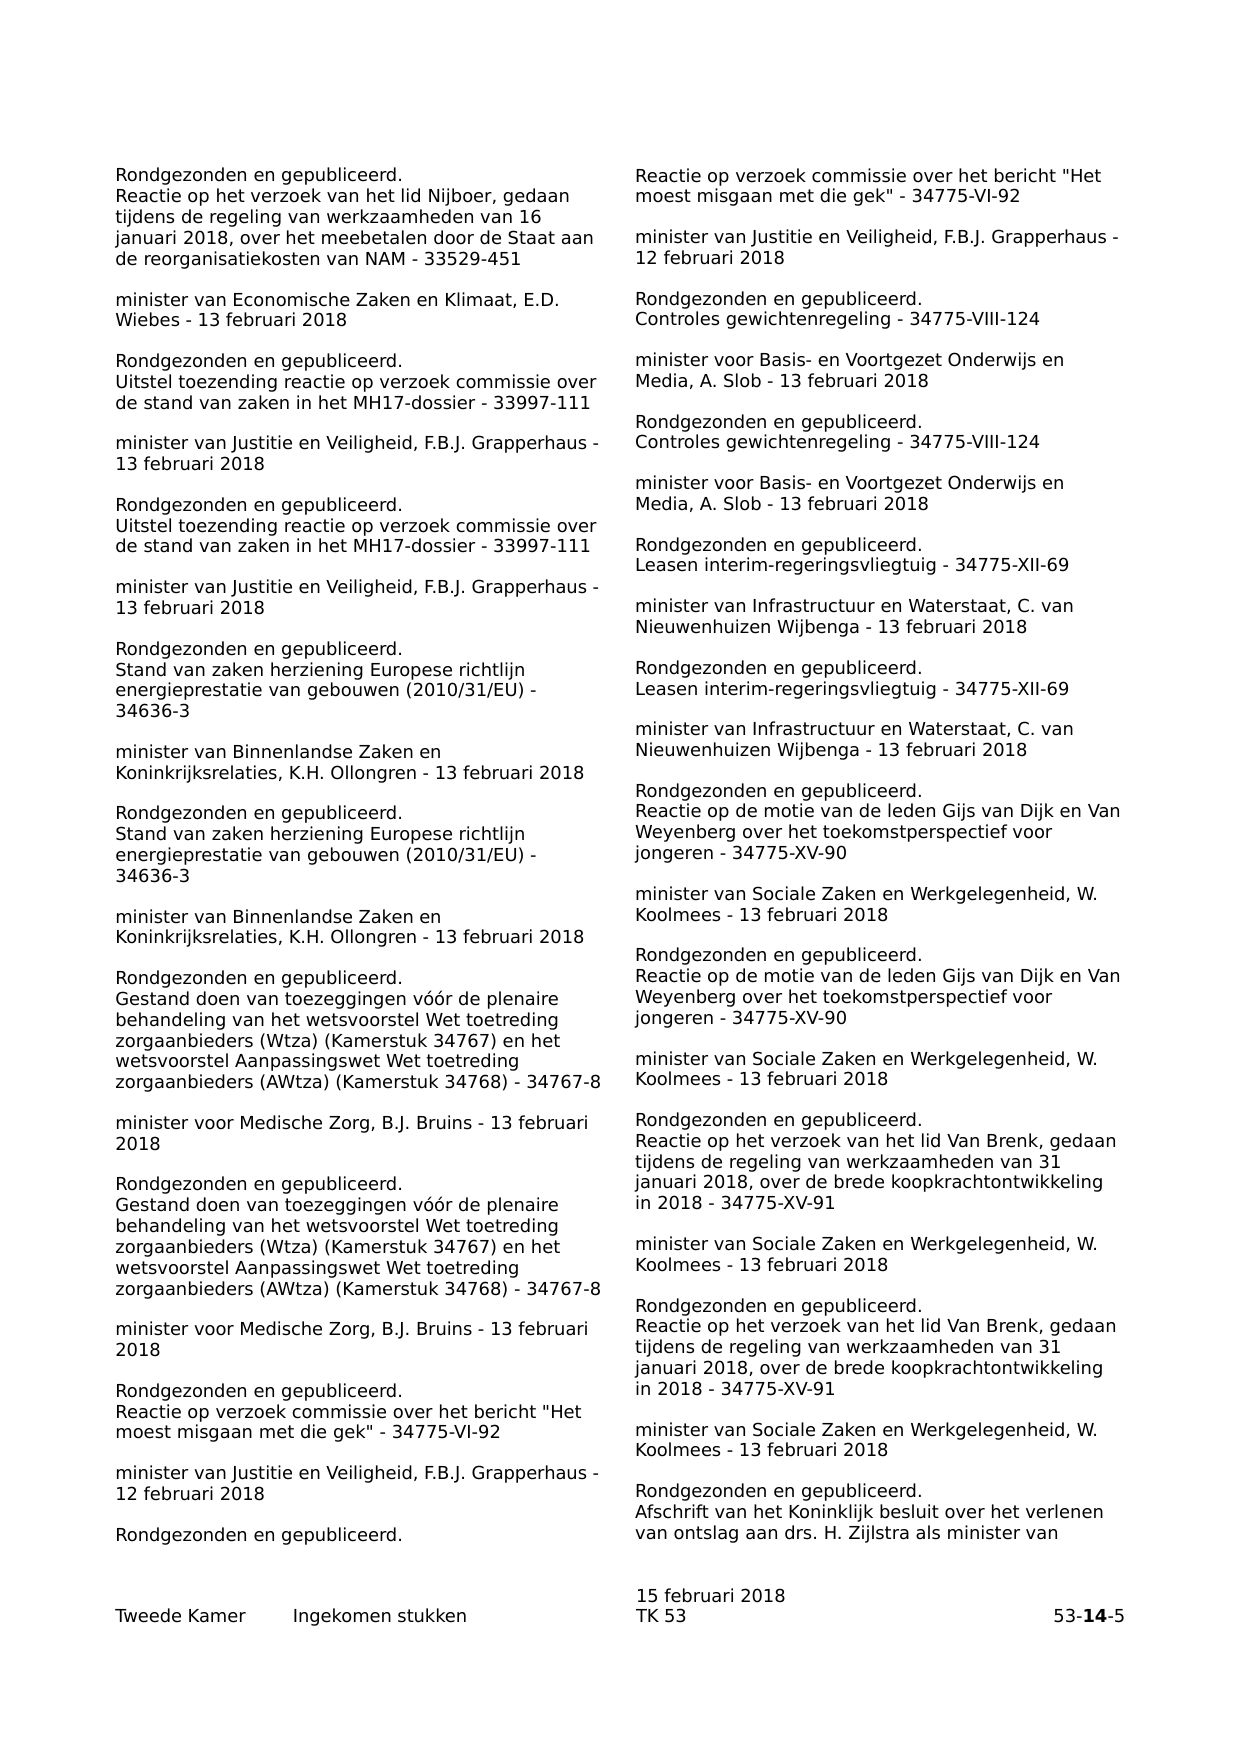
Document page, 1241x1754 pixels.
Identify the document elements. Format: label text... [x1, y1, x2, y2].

text minister van Binnenlandse Zaken en Koninkrijksrelaties, K.H. Ollongren - 13 februari 2018 [115, 742, 605, 783]
text minister van Sociale Zaken en Werkgelegenheid, W. Koolmees - 13 februari 2018 [635, 1048, 1125, 1090]
text minister van Justitie en Veiligheid, F.B.J. Grapperhaus - 12 februari 2018 [635, 227, 1125, 268]
text minister van Justitie en Veiligheid, F.B.J. Grapperhaus - 12 februari 2018 [115, 1463, 605, 1504]
text Rondgezonden en gepubliceerd. [635, 657, 1125, 678]
text Rondgezonden en gepubliceerd. [115, 803, 605, 824]
text minister van Justitie en Veiligheid, F.B.J. Grapperhaus - 13 februari 2018 [115, 577, 605, 618]
text Rondgezonden en gepubliceerd. [635, 945, 1125, 966]
text Leasen interim-regeringsvliegtuig - 34775-XII-69 [635, 555, 1125, 576]
text Gestand doen van toezeggingen vóór de plenaire behandeling van het wetsvoorstel Wet toetreding zorgaanbieders (Wtza) (Kamerstuk 34767) en het wetsvoorstel Aanpassingswet Wet toetreding zorgaanbieders (AWtza) (Kamerstuk 34768) - 34767-8 [115, 1195, 605, 1299]
text minister voor Medische Zorg, B.J. Bruins - 13 februari 2018 [115, 1319, 605, 1361]
text Rondgezonden en gepubliceerd. [115, 495, 605, 515]
text minister van Infrastructuur en Waterstaat, C. van Nieuwenhuizen Wijbenga - 13 februari 2018 [635, 719, 1125, 761]
text Uitstel toezending reactie op verzoek commissie over de stand van zaken in het MH17-dossier - 33997-111 [115, 372, 605, 413]
text Rondgezonden en gepubliceerd. [635, 1481, 1125, 1502]
text Stand van zaken herziening Europese richtlijn energieprestatie van gebouwen (2010/31/EU) - 34636-3 [115, 824, 605, 886]
text minister van Sociale Zaken en Werkgelegenheid, W. Koolmees - 13 februari 2018 [635, 884, 1125, 925]
text minister voor Medische Zorg, B.J. Bruins - 13 februari 2018 [115, 1113, 605, 1154]
text Stand van zaken herziening Europese richtlijn energieprestatie van gebouwen (2010/31/EU) - 34636-3 [115, 659, 605, 722]
text Rondgezonden en gepubliceerd. [635, 1110, 1125, 1131]
text Reactie op de motie van de leden Gijs van Dijk en Van Weyenberg over het toekomstperspectief voor jongeren - 34775-XV-90 [635, 801, 1125, 864]
text Rondgezonden en gepubliceerd. [115, 165, 605, 186]
text Leasen interim-regeringsvliegtuig - 34775-XII-69 [635, 678, 1125, 699]
text Rondgezonden en gepubliceerd. [635, 781, 1125, 801]
text Rondgezonden en gepubliceerd. [635, 1295, 1125, 1316]
text Rondgezonden en gepubliceerd. [115, 1381, 605, 1401]
text minister van Justitie en Veiligheid, F.B.J. Grapperhaus - 13 februari 2018 [115, 433, 605, 475]
text Rondgezonden en gepubliceerd. [635, 288, 1125, 309]
text Reactie op het verzoek van het lid Van Brenk, gedaan tijdens de regeling van werkzaamheden van 31 januari 2018, over de brede koopkrachtontwikkeling in 2018 - 34775-XV-91 [635, 1316, 1125, 1399]
text Reactie op het verzoek van het lid Van Brenk, gedaan tijdens de regeling van werkzaamheden van 31 januari 2018, over de brede koopkrachtontwikkeling in 2018 - 34775-XV-91 [635, 1131, 1125, 1214]
text Rondgezonden en gepubliceerd. [115, 1524, 605, 1545]
text minister van Economische Zaken en Klimaat, E.D. Wiebes - 13 februari 2018 [115, 289, 605, 331]
text Reactie op de motie van de leden Gijs van Dijk en Van Weyenberg over het toekomstperspectief voor jongeren - 34775-XV-90 [635, 966, 1125, 1028]
text minister voor Basis- en Voortgezet Onderwijs en Media, A. Slob - 13 februari 2018 [635, 350, 1125, 391]
text Rondgezonden en gepubliceerd. [115, 638, 605, 659]
text minister van Sociale Zaken en Werkgelegenheid, W. Koolmees - 13 februari 2018 [635, 1419, 1125, 1461]
text Rondgezonden en gepubliceerd. [635, 534, 1125, 555]
text minister van Infrastructuur en Waterstaat, C. van Nieuwenhuizen Wijbenga - 13 februari 2018 [635, 596, 1125, 637]
text Controles gewichtenregeling - 34775-VIII-124 [635, 309, 1125, 330]
text minister voor Basis- en Voortgezet Onderwijs en Media, A. Slob - 13 februari 2018 [635, 473, 1125, 514]
text Reactie op het verzoek van het lid Nijboer, gedaan tijdens de regeling van werkzaamheden van 16 januari 2018, over het meebetalen door de Staat aan de reorganisatiekosten van NAM - 33529-451 [115, 186, 605, 269]
text minister van Binnenlandse Zaken en Koninkrijksrelaties, K.H. Ollongren - 13 februari 2018 [115, 906, 605, 948]
text Reactie op verzoek commissie over het bericht "Het moest misgaan met die gek" - 34775-VI-92 [115, 1401, 605, 1443]
text Rondgezonden en gepubliceerd. [635, 411, 1125, 432]
text Afschrift van het Koninklijk besluit over het verlenen van ontslag aan drs. H. Zijlstra als minister van [635, 1502, 1125, 1543]
text Rondgezonden en gepubliceerd. [115, 968, 605, 989]
text Reactie op verzoek commissie over het bericht "Het moest misgaan met die gek" - 34775-VI-92 [635, 165, 1125, 207]
text Rondgezonden en gepubliceerd. [115, 1174, 605, 1195]
text Uitstel toezending reactie op verzoek commissie over de stand van zaken in het MH17-dossier - 33997-111 [115, 515, 605, 557]
text minister van Sociale Zaken en Werkgelegenheid, W. Koolmees - 13 februari 2018 [635, 1234, 1125, 1275]
text Controles gewichtenregeling - 34775-VIII-124 [635, 432, 1125, 453]
text Gestand doen van toezeggingen vóór de plenaire behandeling van het wetsvoorstel Wet toetreding zorgaanbieders (Wtza) (Kamerstuk 34767) en het wetsvoorstel Aanpassingswet Wet toetreding zorgaanbieders (AWtza) (Kamerstuk 34768) - 34767-8 [115, 989, 605, 1093]
text Rondgezonden en gepubliceerd. [115, 351, 605, 372]
